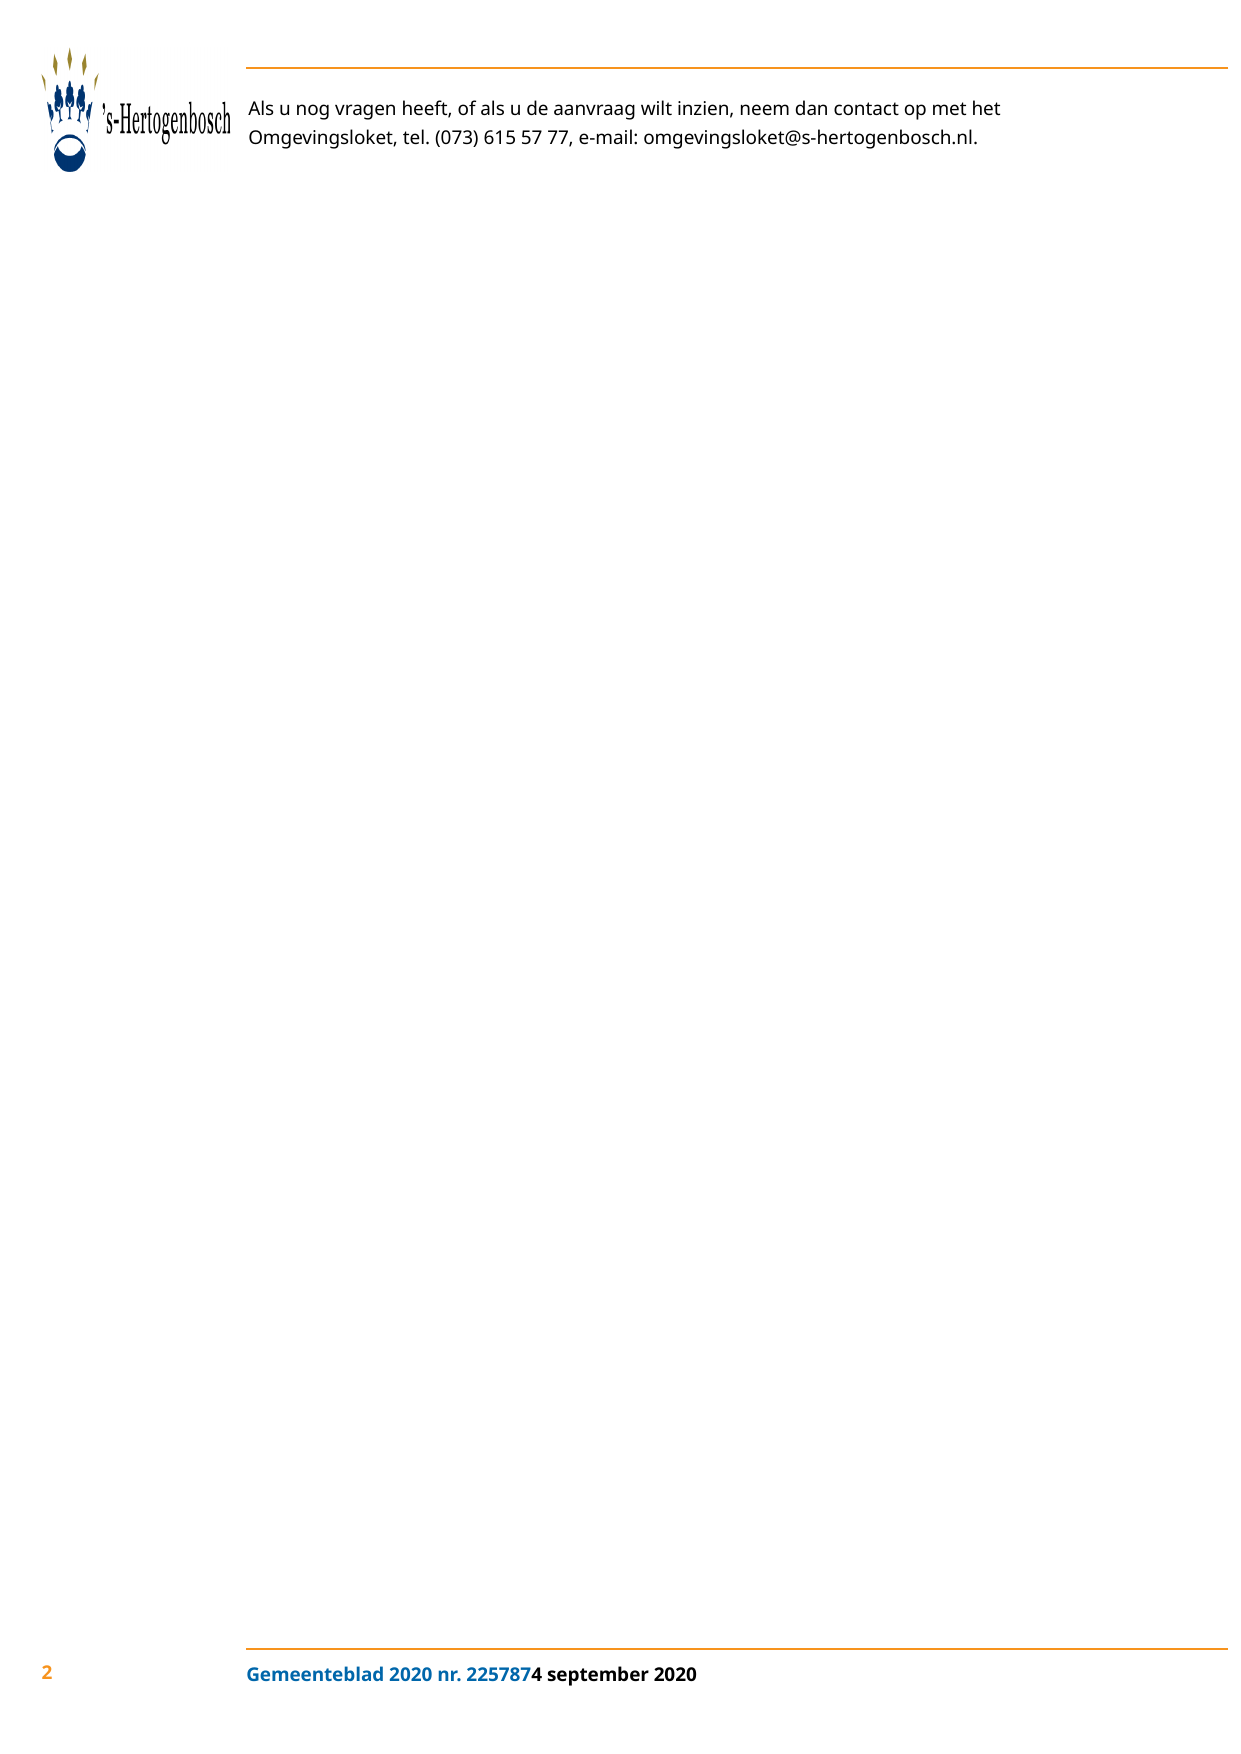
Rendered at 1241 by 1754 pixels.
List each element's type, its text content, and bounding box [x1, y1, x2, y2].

picture [41, 47, 231, 172]
text Als u nog vragen heeft, of als u de aanvraag wilt inzien, neem dan contact op met het Omgevingsloket, tel. (073) 615 57 77, e-mail: omgevingsloket@s-hertogenbosch.nl. [248, 95, 1152, 150]
